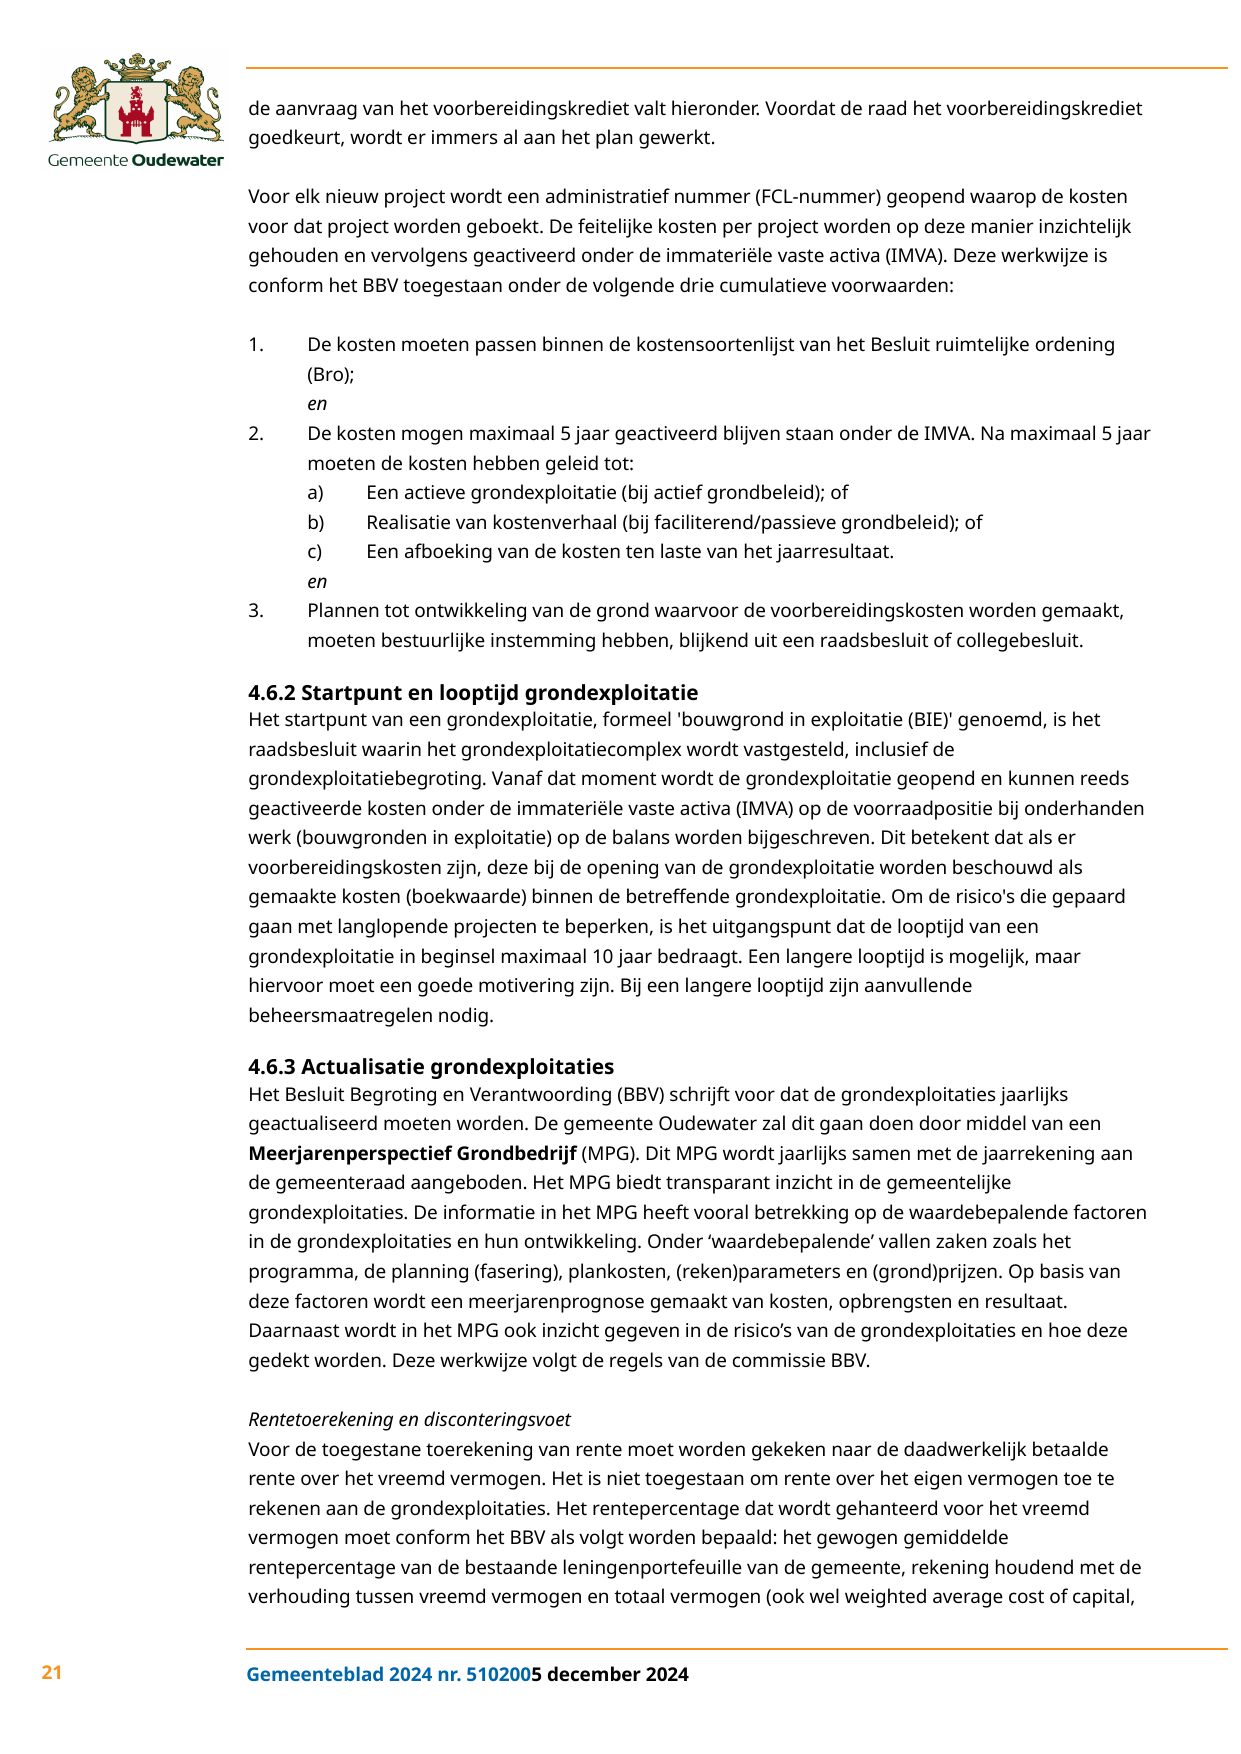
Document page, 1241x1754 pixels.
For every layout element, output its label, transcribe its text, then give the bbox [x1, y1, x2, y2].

text 4.6.3 Actualisatie grondexploitaties [248, 1052, 1152, 1081]
list en [248, 391, 1152, 416]
list Plannen tot ontwikkeling van de grond waarvoor de voorbereidingskosten worden gemaakt, moeten bestuurlijke instemming hebben, blijkend uit een raadsbesluit of collegebesluit. [248, 598, 1152, 653]
text Het startpunt van een grondexploitatie, formeel 'bouwgrond in exploitatie (BIE)' genoemd, is het raadsbesluit waarin het grondexploitatiecomplex wordt vastgesteld, inclusief de grondexploitatiebegroting. Vanaf dat moment wordt de grondexploitatie geopend en kunnen reeds geactiveerde kosten onder de immateriële vaste activa (IMVA) op de voorraadpositie bij onderhanden werk (bouwgronden in exploitatie) op de balans worden bijgeschreven. Dit betekent dat als er voorbereidingskosten zijn, deze bij de opening van de grondexploitatie worden beschouwd als gemaakte kosten (boekwaarde) binnen de betreffende grondexploitatie. Om de risico's die gepaard gaan met langlopende projecten te beperken, is het uitgangspunt dat de looptijd van een grondexploitatie in beginsel maximaal 10 jaar bedraagt. Een langere looptijd is mogelijk, maar hiervoor moet een goede motivering zijn. Bij een langere looptijd zijn aanvullende beheersmaatregelen nodig. [248, 706, 1152, 1028]
text Voor elk nieuw project wordt een administratief nummer (FCL-nummer) geopend waarop de kosten voor dat project worden geboekt. De feitelijke kosten per project worden op deze manier inzichtelijk gehouden en vervolgens geactiveerd onder de immateriële vaste activa (IMVA). Deze werkwijze is conform het BBV toegestaan onder de volgende drie cumulatieve voorwaarden: [248, 183, 1152, 298]
list en [248, 568, 1152, 594]
list De kosten moeten passen binnen de kostensoortenlijst van het Besluit ruimtelijke ordening (Bro); [248, 331, 1152, 387]
picture [41, 47, 231, 172]
text Het Besluit Begroting en Verantwoording (BBV) schrijft voor dat de grondexploitaties jaarlijks geactualiseerd moeten worden. De gemeente Oudewater zal dit gaan doen door middel van een Meerjarenperspectief Grondbedrijf (MPG). Dit MPG wordt jaarlijks samen met de jaarrekening aan de gemeenteraad aangeboden. Het MPG biedt transparant inzicht in de gemeentelijke grondexploitaties. De informatie in het MPG heeft vooral betrekking op de waardebepalende factoren in de grondexploitaties en hun ontwikkeling. Onder ‘waardebepalende’ vallen zaken zoals het programma, de planning (fasering), plankosten, (reken)parameters en (grond)prijzen. Op basis van deze factoren wordt een meerjarenprognose gemaakt van kosten, opbrengsten en resultaat. Daarnaast wordt in het MPG ook inzicht gegeven in de risico’s van de grondexploitaties en hoe deze gedekt worden. Deze werkwijze volgt de regels van de commissie BBV. [248, 1081, 1152, 1373]
text Rentetoerekening en disconteringsvoet [248, 1406, 1152, 1432]
text 4.6.2 Startpunt en looptijd grondexploitatie [248, 678, 1152, 706]
text Voor de toegestane toerekening van rente moet worden gekeken naar de daadwerkelijk betaalde rente over het vreemd vermogen. Het is niet toegestaan om rente over het eigen vermogen toe te rekenen aan de grondexploitaties. Het rentepercentage dat wordt gehanteerd voor het vreemd vermogen moet conform het BBV als volgt worden bepaald: het gewogen gemiddelde rentepercentage van de bestaande leningenportefeuille van de gemeente, rekening houdend met de verhouding tussen vreemd vermogen en totaal vermogen (ook wel weighted average cost of capital, [248, 1436, 1152, 1609]
list De kosten mogen maximaal 5 jaar geactiveerd blijven staan onder de IMVA. Na maximaal 5 jaar moeten de kosten hebben geleid tot: [248, 420, 1152, 476]
list Een actieve grondexploitatie (bij actief grondbeleid); of [307, 479, 1152, 505]
list Realisatie van kostenverhaal (bij faciliterend/passieve grondbeleid); of [307, 509, 1152, 535]
text de aanvraag van het voorbereidingskrediet valt hieronder. Voordat de raad het voorbereidingskrediet goedkeurt, wordt er immers al aan het plan gewerkt. [248, 95, 1152, 150]
list Een afboeking van de kosten ten laste van het jaarresultaat. [307, 538, 1152, 564]
